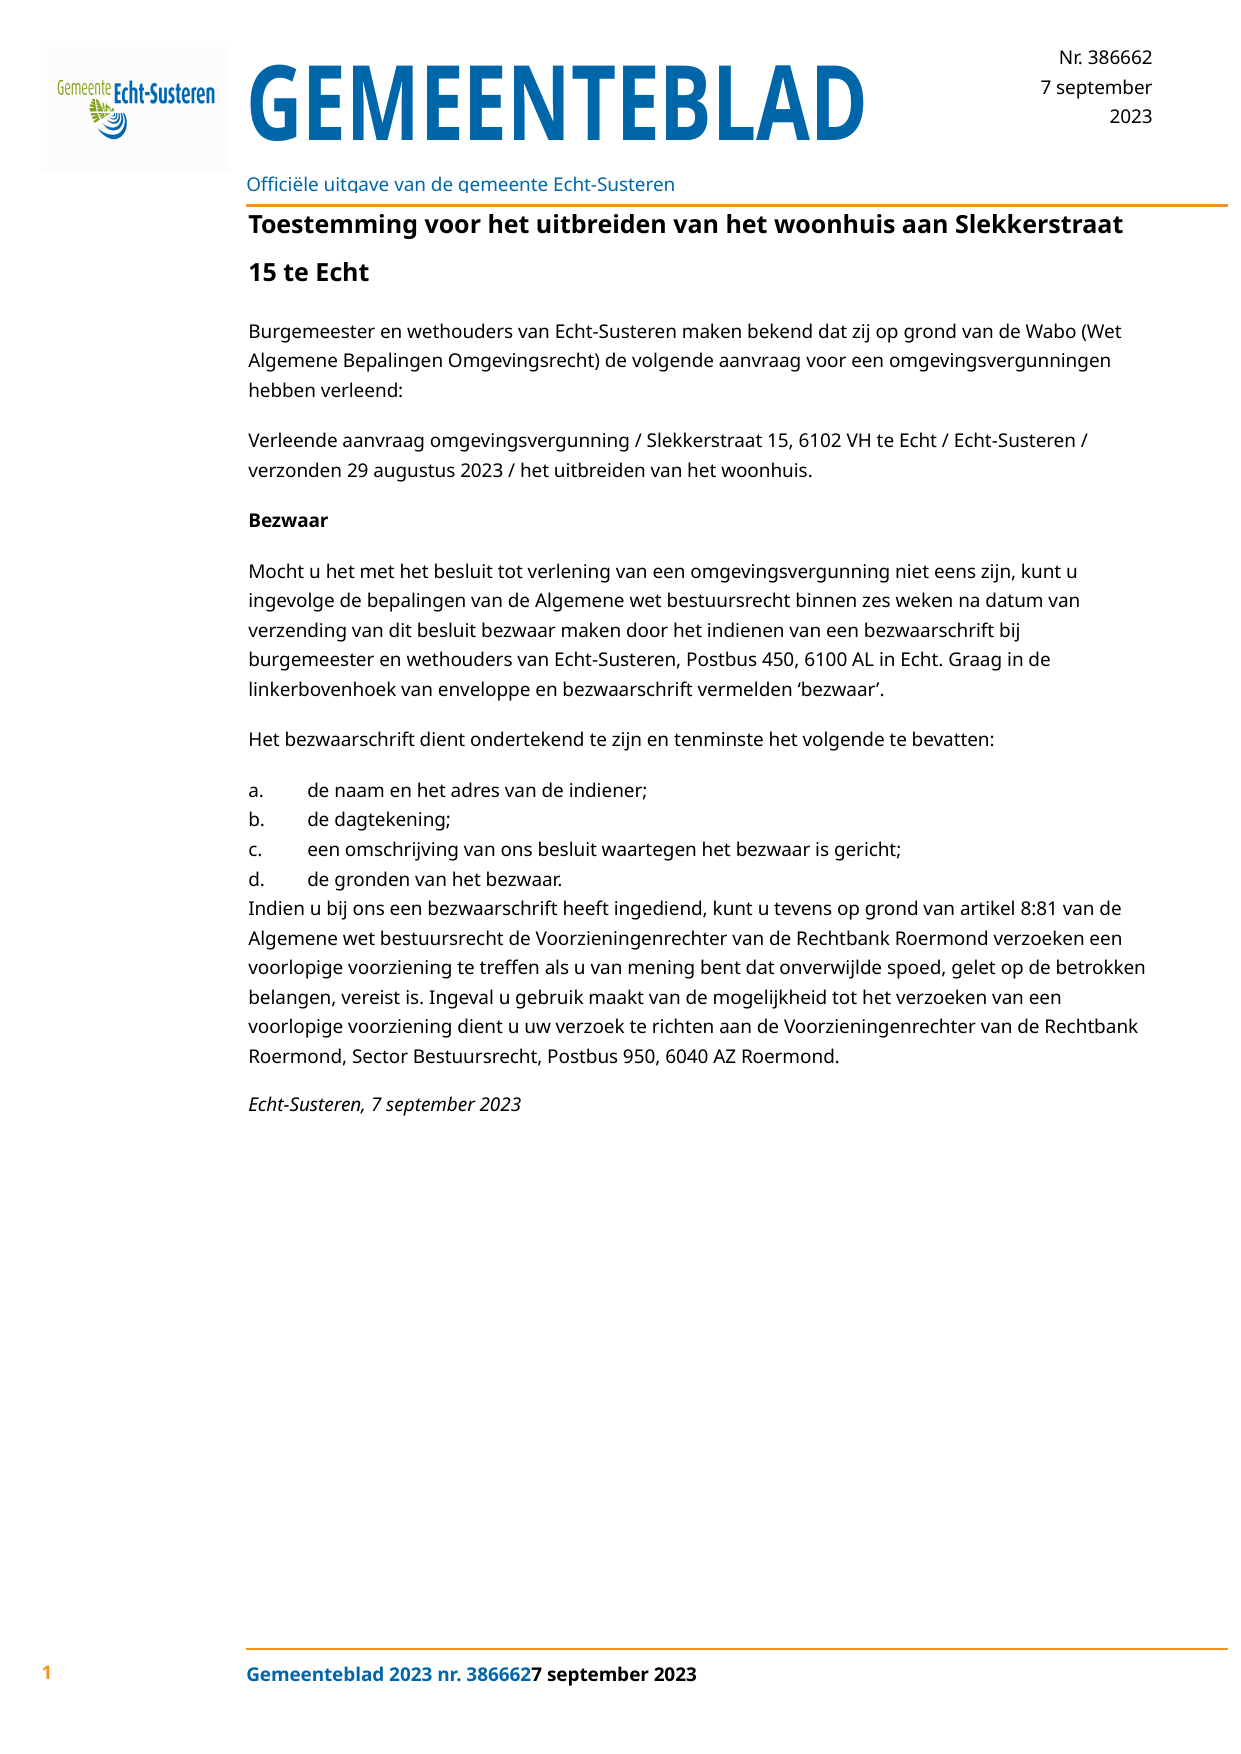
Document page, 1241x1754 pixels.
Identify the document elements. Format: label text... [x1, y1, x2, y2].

list een omschrijving van ons besluit waartegen het bezwaar is gericht; [248, 836, 1152, 862]
list de gronden van het bezwaar. [248, 866, 1152, 892]
text Toestemming voor het uitbreiden van het woonhuis aan Slekkerstraat 15 te Echt [248, 207, 1152, 288]
list de naam en het adres van de indiener; [248, 777, 1152, 803]
list de dagtekening; [248, 807, 1152, 832]
text Echt-Susteren, 7 september 2023 [248, 1091, 1152, 1117]
text Burgemeester en wethouders van Echt-Susteren maken bekend dat zij op grond van de Wabo (Wet Algemene Bepalingen Omgevingsrecht) de volgende aanvraag voor een omgevingsvergunningen hebben verleend: [248, 318, 1152, 403]
picture [41, 47, 231, 172]
text Verleende aanvraag omgevingsvergunning / Slekkerstraat 15, 6102 VH te Echt / Echt-Susteren / verzonden 29 augustus 2023 / het uitbreiden van het woonhuis. [248, 427, 1152, 483]
text Bezwaar [248, 507, 1152, 533]
text Mocht u het met het besluit tot verlening van een omgevingsvergunning niet eens zijn, kunt u ingevolge de bepalingen van de Algemene wet bestuursrecht binnen zes weken na datum van verzending van dit besluit bezwaar maken door het indienen van een bezwaarschrift bij burgemeester en wethouders van Echt-Susteren, Postbus 450, 6100 AL in Echt. Graag in de linkerbovenhoek van enveloppe en bezwaarschrift vermelden ‘bezwaar’. [248, 558, 1152, 702]
text Indien u bij ons een bezwaarschrift heeft ingediend, kunt u tevens op grond van artikel 8:81 van de Algemene wet bestuursrecht de Voorzieningenrechter van de Rechtbank Roermond verzoeken een voorlopige voorziening te treffen als u van mening bent dat onverwijlde spoed, gelet op de betrokken belangen, vereist is. Ingeval u gebruik maakt van de mogelijkheid tot het verzoeken van een voorlopige voorziening dient u uw verzoek te richten aan de Voorzieningenrechter van de Rechtbank Roermond, Sector Bestuursrecht, Postbus 950, 6040 AZ Roermond. [248, 895, 1152, 1069]
text Het bezwaarschrift dient ondertekend te zijn en tenminste het volgende te bevatten: [248, 727, 1152, 752]
